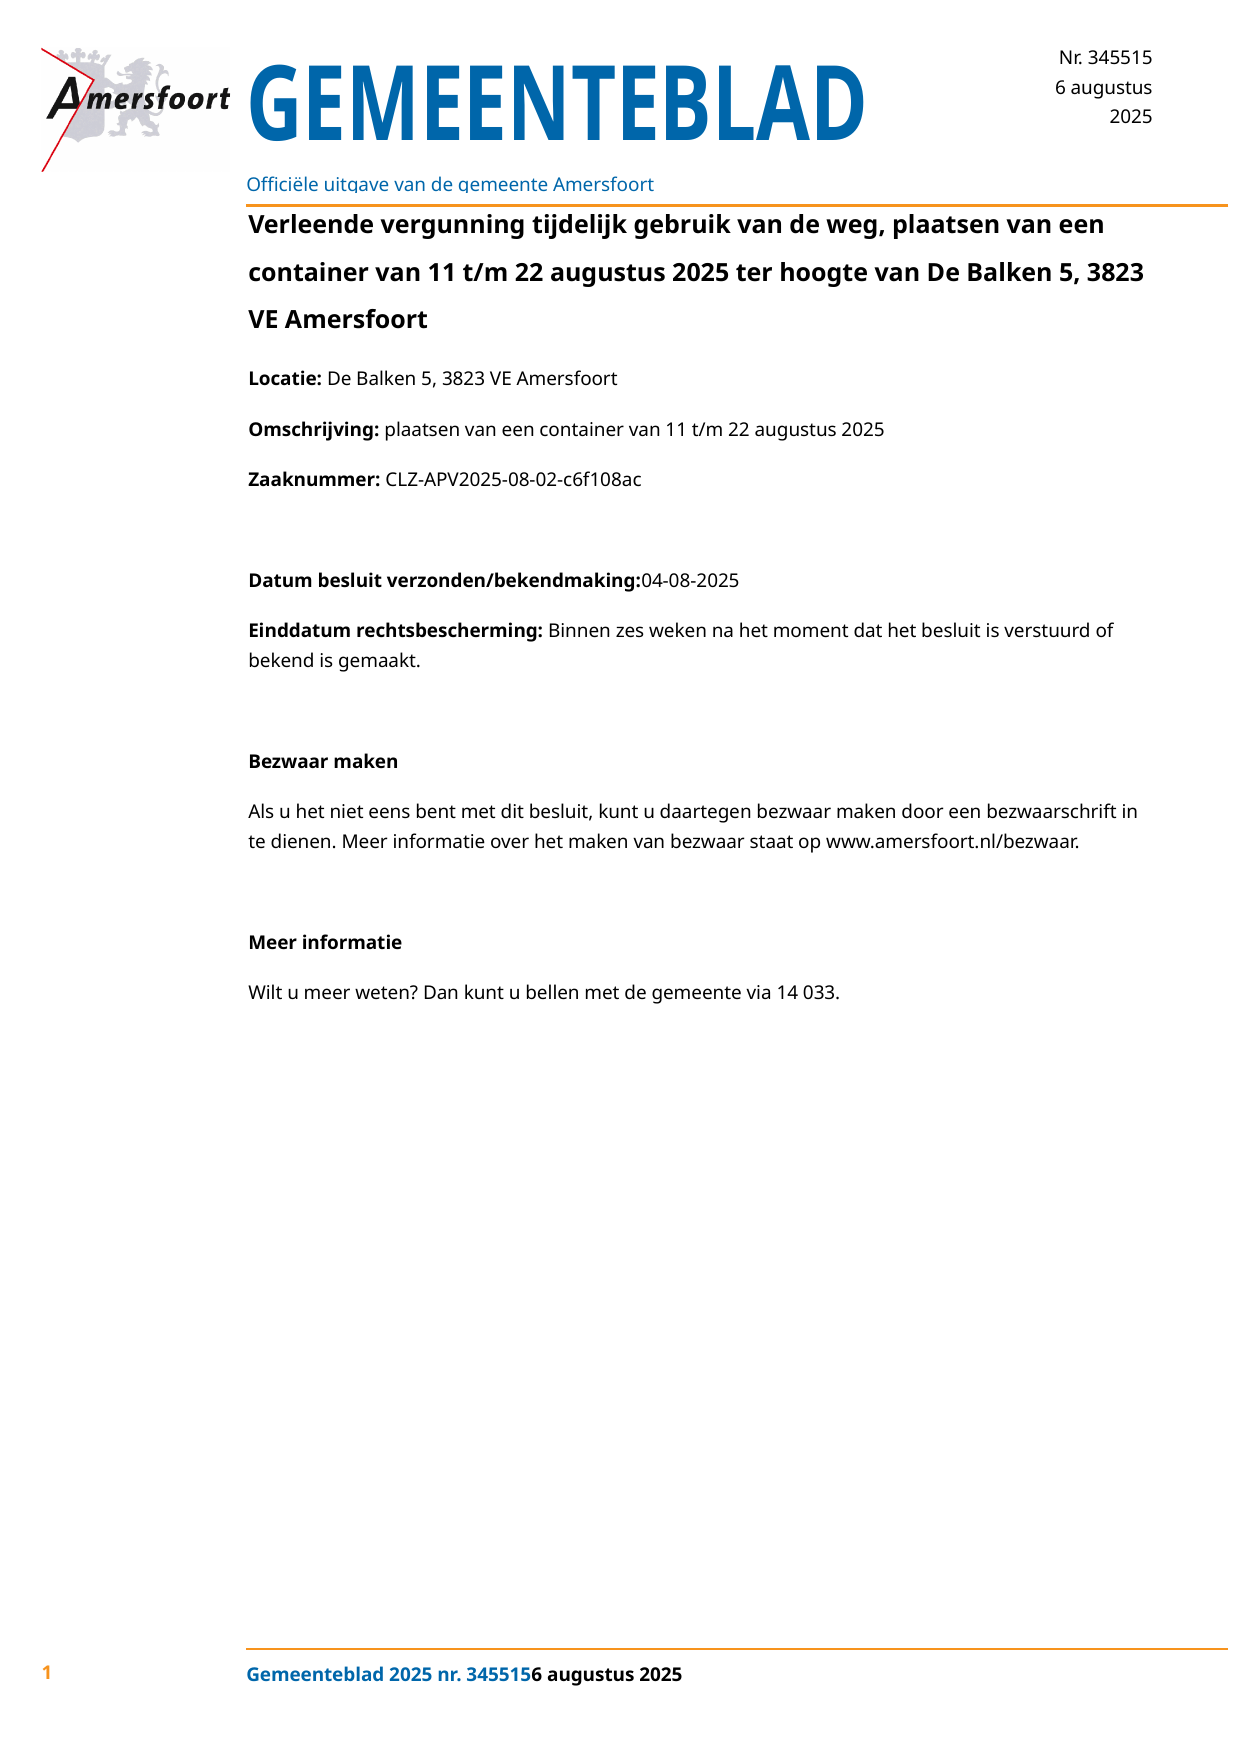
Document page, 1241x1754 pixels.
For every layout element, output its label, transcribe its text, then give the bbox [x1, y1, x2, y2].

text Bezwaar maken [248, 748, 1152, 774]
text Wilt u meer weten? Dan kunt u bellen met de gemeente via 14 033. [248, 979, 1152, 1005]
text Meer informatie [248, 929, 1152, 954]
picture [41, 47, 231, 172]
text Omschrijving: plaatsen van een container van 11 t/m 22 augustus 2025 [248, 416, 1152, 442]
text Zaaknummer: CLZ-APV2025-08-02-c6f108ac [248, 466, 1152, 492]
text Einddatum rechtsbescherming: Binnen zes weken na het moment dat het besluit is verstuurd of bekend is gemaakt. [248, 618, 1152, 673]
text Locatie: De Balken 5, 3823 VE Amersfoort [248, 366, 1152, 391]
text Verleende vergunning tijdelijk gebruik van de weg, plaatsen van een container van 11 t/m 22 augustus 2025 ter hoogte van De Balken 5, 3823 VE Amersfoort [248, 207, 1152, 336]
text Datum besluit verzonden/bekendmaking:04-08-2025 [248, 567, 1152, 593]
text Als u het niet eens bent met dit besluit, kunt u daartegen bezwaar maken door een bezwaarschrift in te dienen. Meer informatie over het maken van bezwaar staat op www.amersfoort.nl/bezwaar. [248, 798, 1152, 854]
